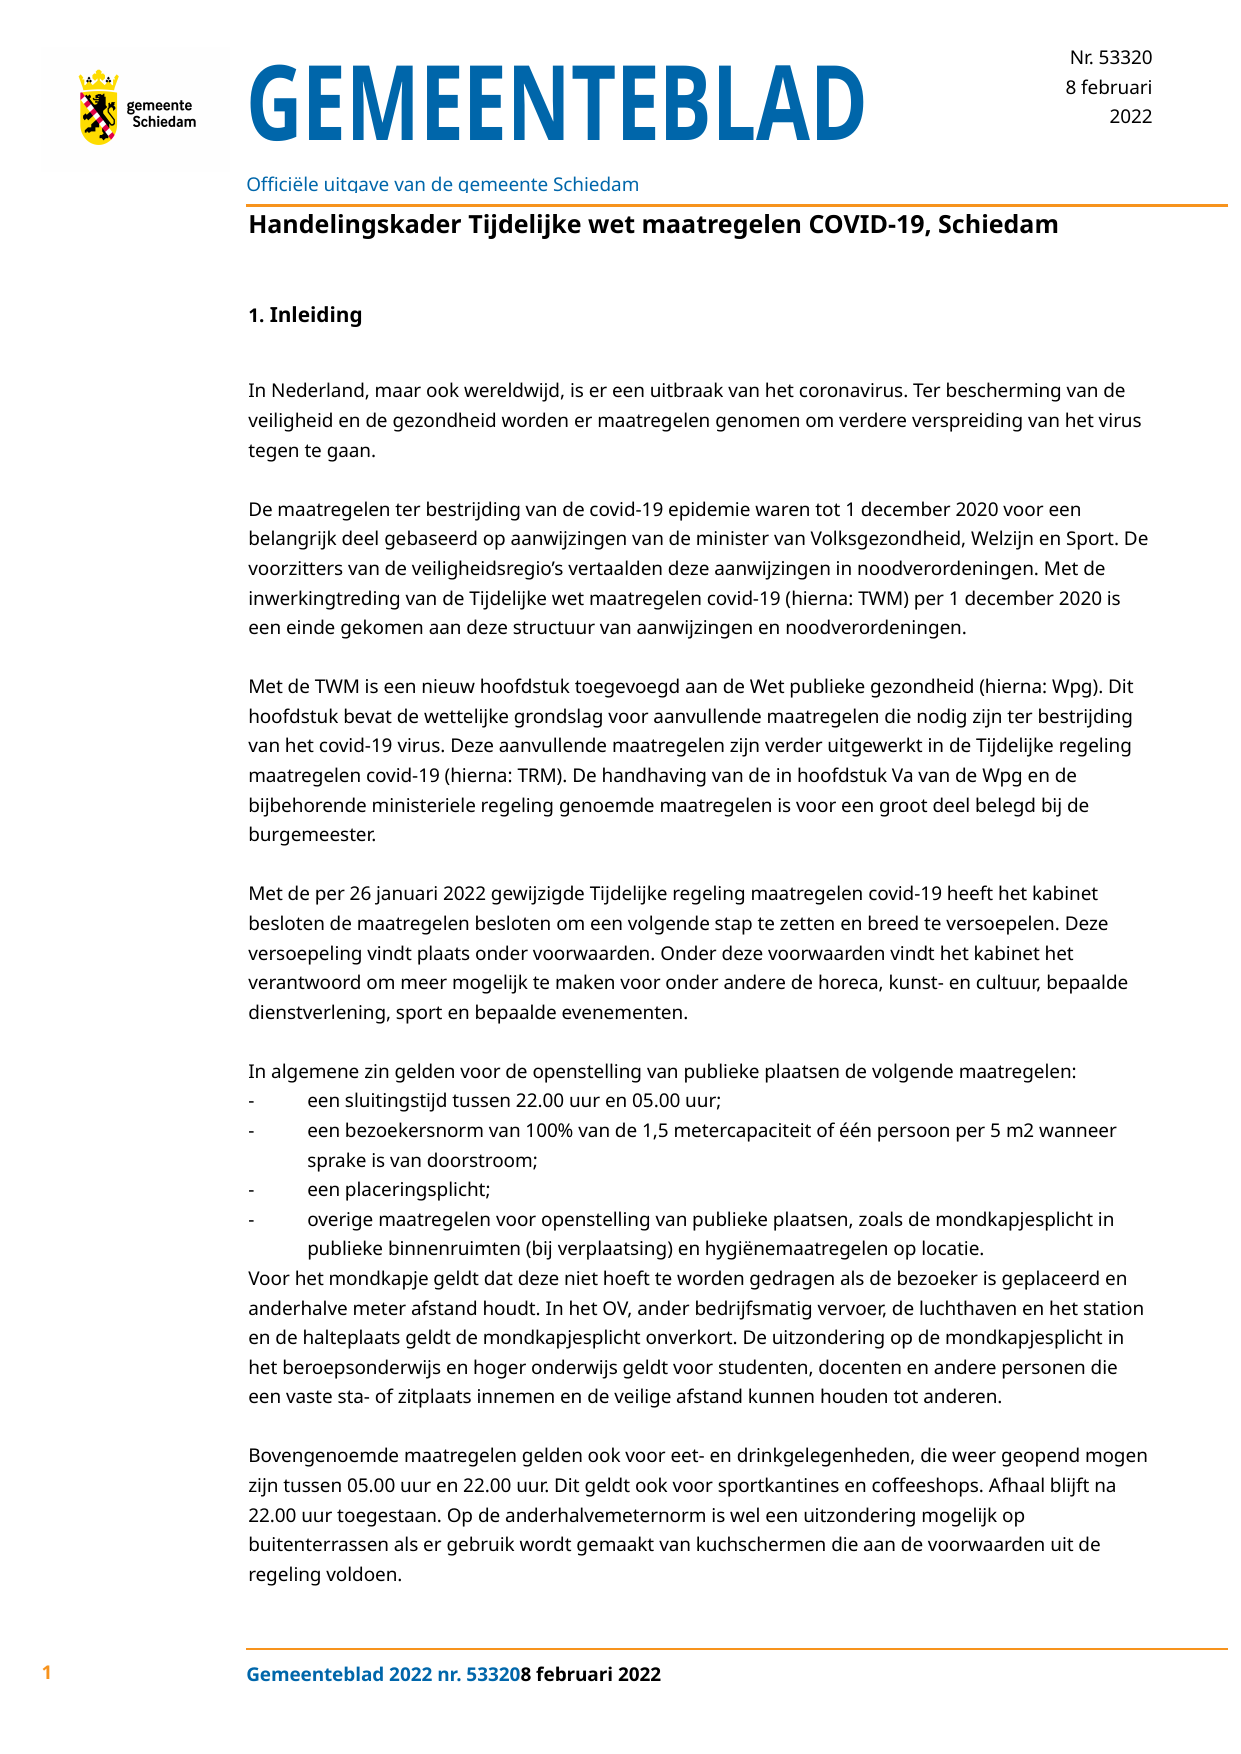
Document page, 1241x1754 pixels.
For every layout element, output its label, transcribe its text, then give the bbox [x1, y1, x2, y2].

text 1. Inleiding [248, 300, 1152, 328]
text Handelingskader Tijdelijke wet maatregelen COVID-19, Schiedam [248, 207, 1152, 241]
list een bezoekersnorm van 100% van de 1,5 metercapaciteit of één persoon per 5 m2 wanneer sprake is van doorstroom; [248, 1117, 1152, 1172]
list een sluitingstijd tussen 22.00 uur en 05.00 uur; [248, 1088, 1152, 1113]
list een placeringsplicht; [248, 1176, 1152, 1202]
picture [41, 47, 231, 172]
list overige maatregelen voor openstelling van publieke plaatsen, zoals de mondkapjesplicht in publieke binnenruimten (bij verplaatsing) en hygiënemaatregelen op locatie. [248, 1206, 1152, 1261]
text Met de per 26 januari 2022 gewijzigde Tijdelijke regeling maatregelen covid-19 heeft het kabinet besloten de maatregelen besloten om een volgende stap te zetten en breed te versoepelen. Deze versoepeling vindt plaats onder voorwaarden. Onder deze voorwaarden vindt het kabinet het verantwoord om meer mogelijk te maken voor onder andere de horeca, kunst- en cultuur, bepaalde dienstverlening, sport en bepaalde evenementen. [248, 881, 1152, 1024]
text Met de TWM is een nieuw hoofdstuk toegevoegd aan de Wet publieke gezondheid (hierna: Wpg). Dit hoofdstuk bevat de wettelijke grondslag voor aanvullende maatregelen die nodig zijn ter bestrijding van het covid-19 virus. Deze aanvullende maatregelen zijn verder uitgewerkt in de Tijdelijke regeling maatregelen covid-19 (hierna: TRM). De handhaving van de in hoofdstuk Va van de Wpg en de bijbehorende ministeriele regeling genoemde maatregelen is voor een groot deel belegd bij de burgemeester. [248, 673, 1152, 847]
text Voor het mondkapje geldt dat deze niet hoeft te worden gedragen als de bezoeker is geplaceerd en anderhalve meter afstand houdt. In het OV, ander bedrijfsmatig vervoer, de luchthaven en het station en de halteplaats geldt de mondkapjesplicht onverkort. De uitzondering op de mondkapjesplicht in het beroepsonderwijs en hoger onderwijs geldt voor studenten, docenten en andere personen die een vaste sta- of zitplaats innemen en de veilige afstand kunnen houden tot anderen. [248, 1265, 1152, 1409]
text In algemene zin gelden voor de openstelling van publieke plaatsen de volgende maatregelen: [248, 1058, 1152, 1084]
text De maatregelen ter bestrijding van de covid-19 epidemie waren tot 1 december 2020 voor een belangrijk deel gebaseerd op aanwijzingen van de minister van Volksgezondheid, Welzijn en Sport. De voorzitters van de veiligheidsregio’s vertaalden deze aanwijzingen in noodverordeningen. Met de inwerkingtreding van de Tijdelijke wet maatregelen covid-19 (hierna: TWM) per 1 december 2020 is een einde gekomen aan deze structuur van aanwijzingen en noodverordeningen. [248, 496, 1152, 640]
text In Nederland, maar ook wereldwijd, is er een uitbraak van het coronavirus. Ter bescherming van de veiligheid en de gezondheid worden er maatregelen genomen om verdere verspreiding van het virus tegen te gaan. [248, 378, 1152, 462]
text Bovengenoemde maatregelen gelden ook voor eet- en drinkgelegenheden, die weer geopend mogen zijn tussen 05.00 uur en 22.00 uur. Dit geldt ook voor sportkantines en coffeeshops. Afhaal blijft na 22.00 uur toegestaan. Op de anderhalvemeternorm is wel een uitzondering mogelijk op buitenterrassen als er gebruik wordt gemaakt van kuchschermen die aan de voorwaarden uit de regeling voldoen. [248, 1443, 1152, 1587]
